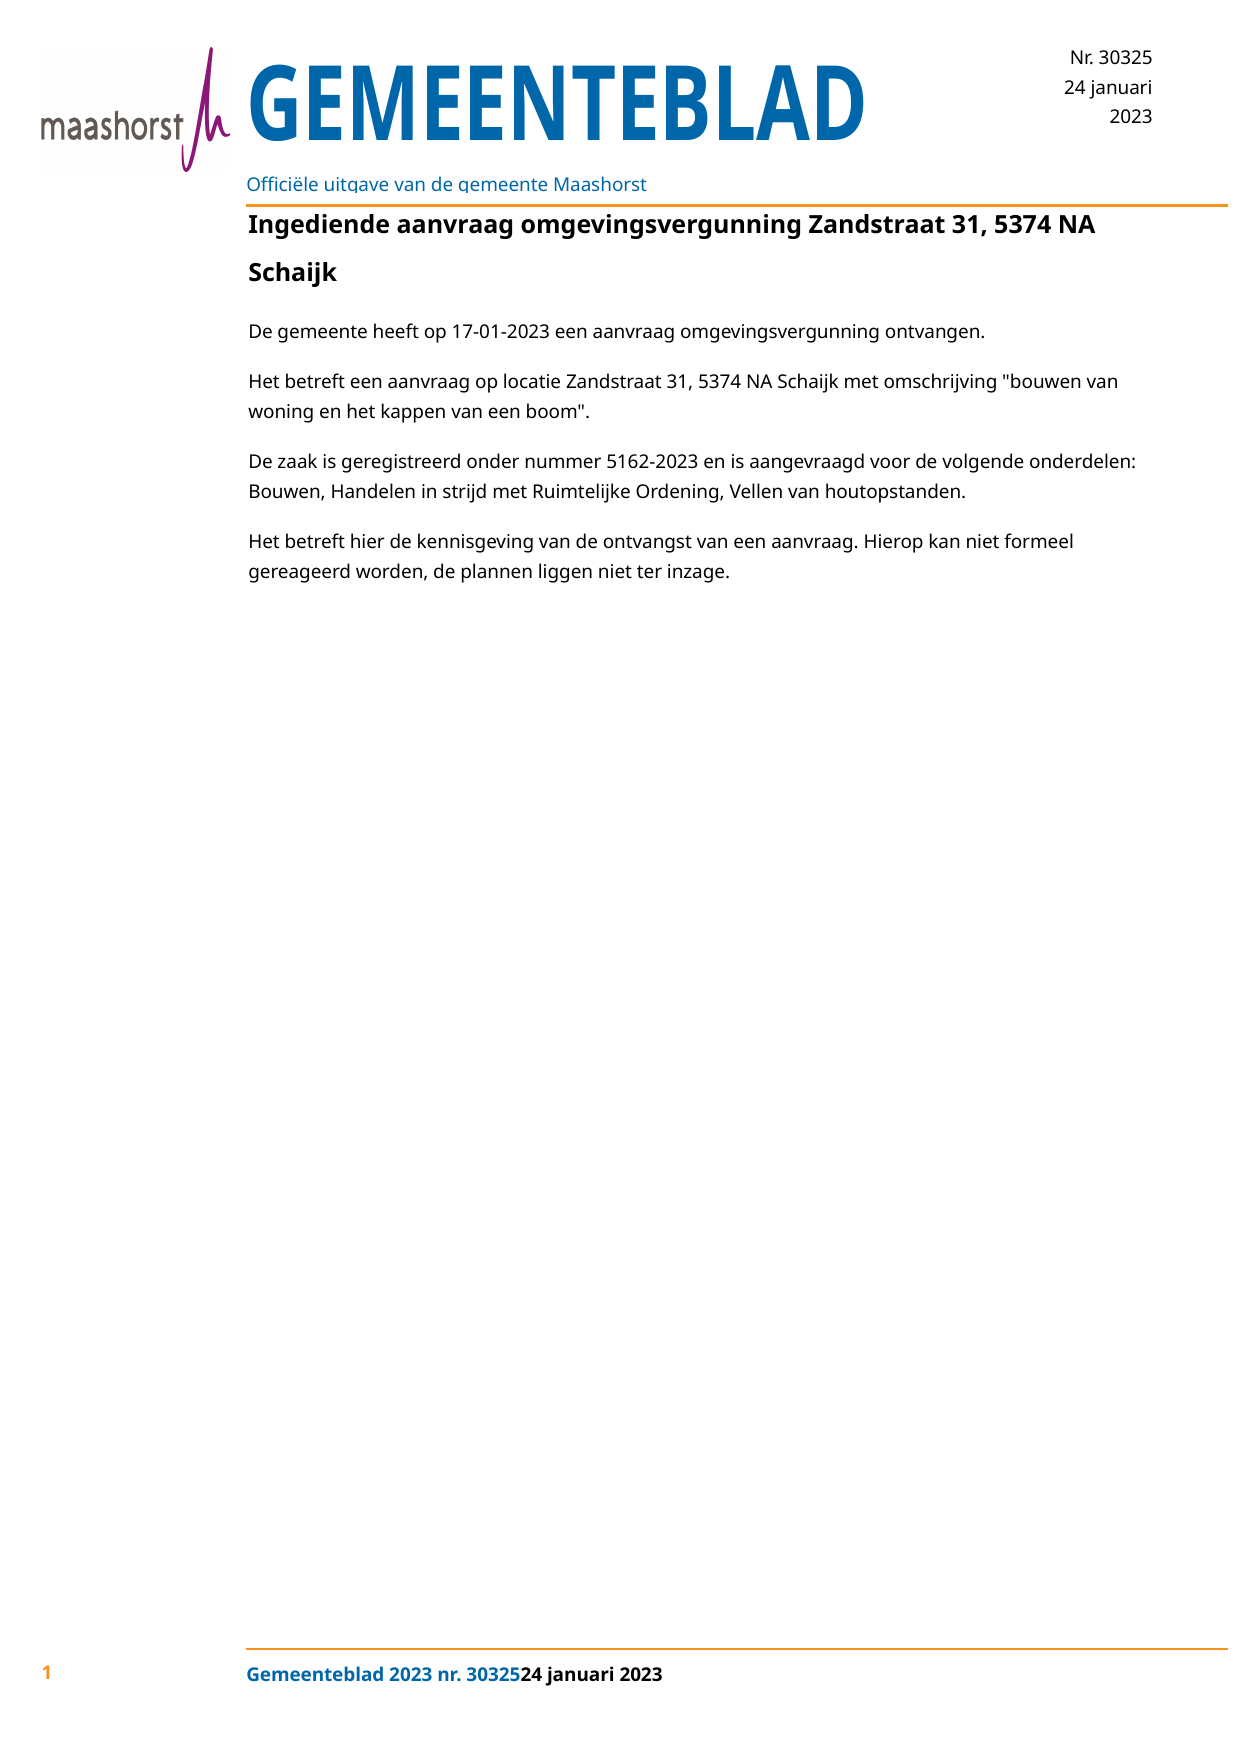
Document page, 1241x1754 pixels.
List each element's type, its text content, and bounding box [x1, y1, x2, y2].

text Het betreft hier de kennisgeving van de ontvangst van een aanvraag. Hierop kan niet formeel gereageerd worden, de plannen liggen niet ter inzage. [248, 528, 1152, 584]
text Het betreft een aanvraag op locatie Zandstraat 31, 5374 NA Schaijk met omschrijving "bouwen van woning en het kappen van een boom". [248, 368, 1152, 424]
picture [41, 47, 231, 172]
text De zaak is geregistreerd onder nummer 5162-2023 en is aangevraagd voor de volgende onderdelen: Bouwen, Handelen in strijd met Ruimtelijke Ordening, Vellen van houtopstanden. [248, 448, 1152, 504]
text De gemeente heeft op 17-01-2023 een aanvraag omgevingsvergunning ontvangen. [248, 318, 1152, 344]
text Ingediende aanvraag omgevingsvergunning Zandstraat 31, 5374 NA Schaijk [248, 207, 1152, 288]
